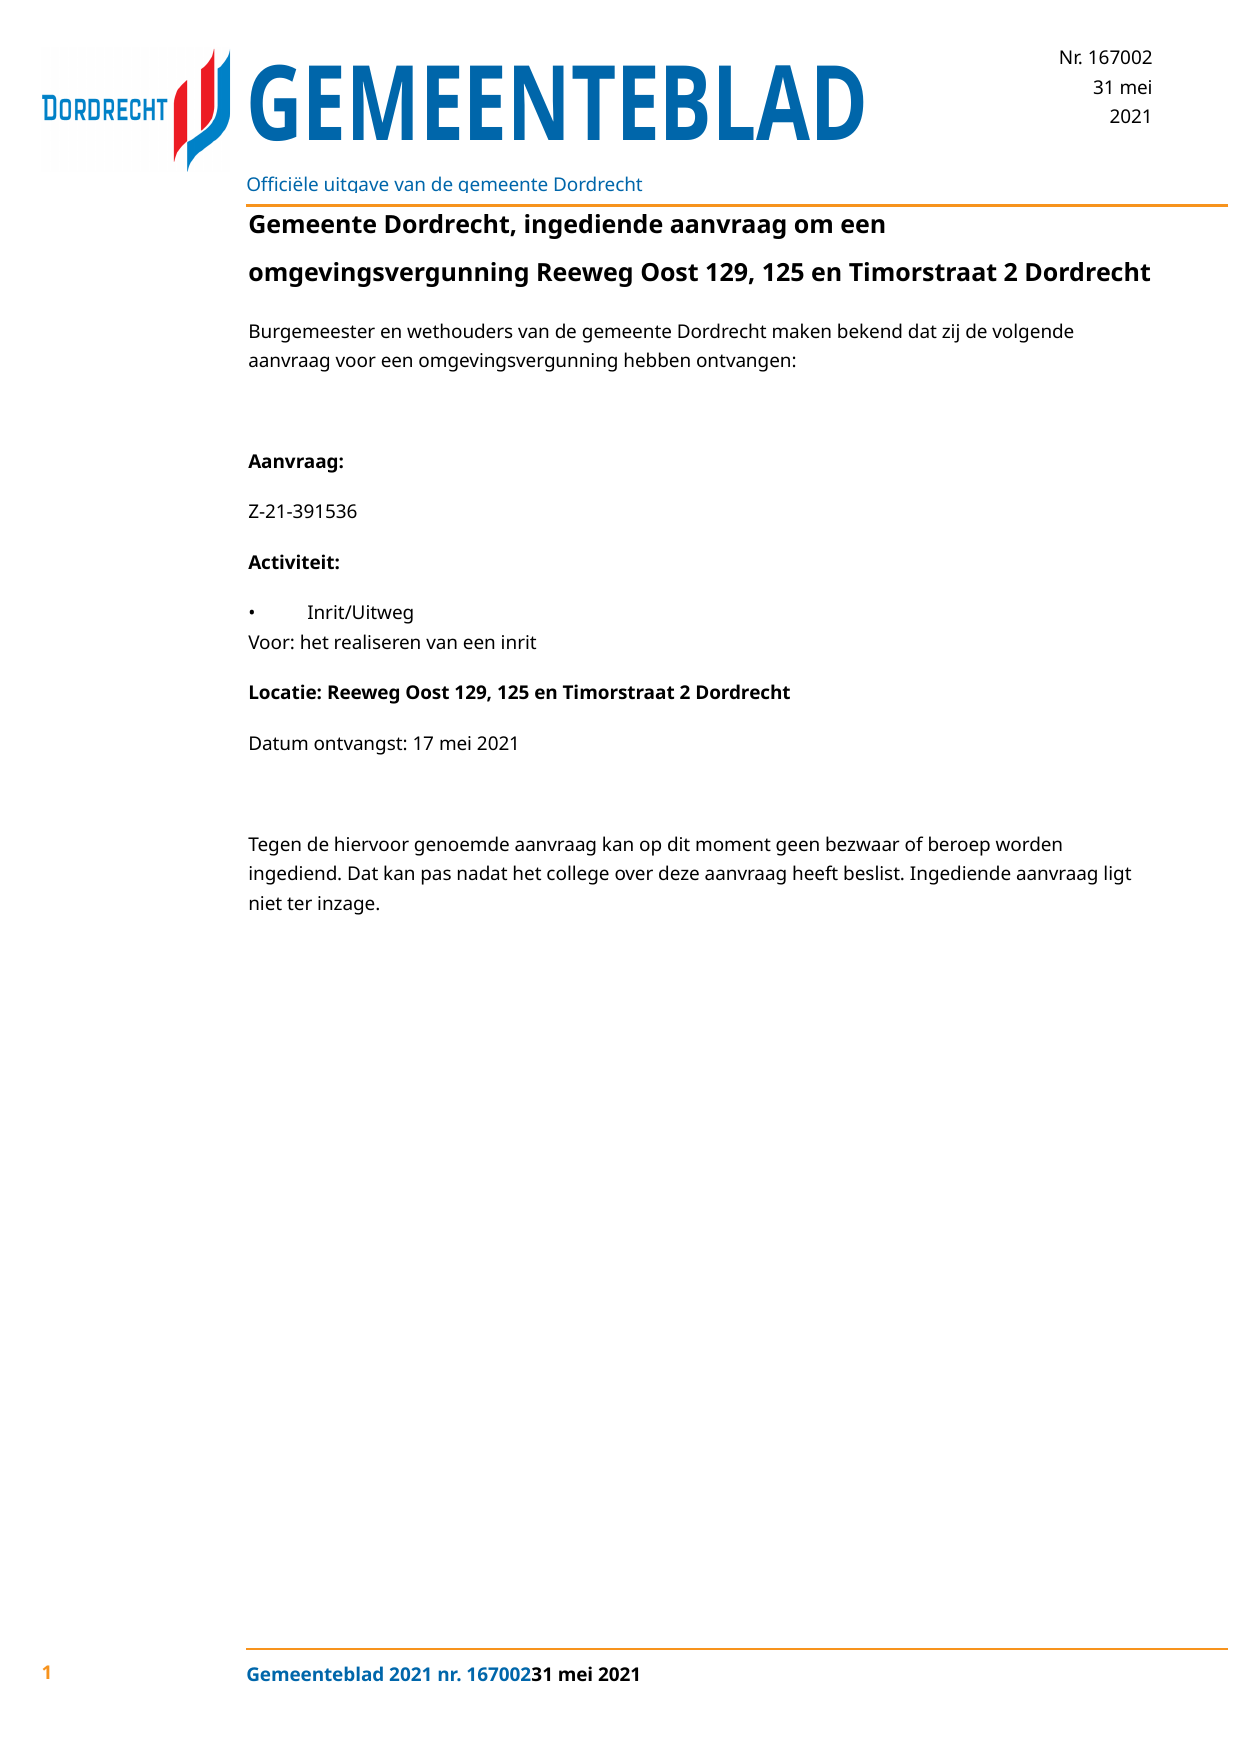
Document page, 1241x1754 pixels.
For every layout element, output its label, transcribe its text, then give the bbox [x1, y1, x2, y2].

text Gemeente Dordrecht, ingediende aanvraag om een omgevingsvergunning Reeweg Oost 129, 125 en Timorstraat 2 Dordrecht [248, 207, 1152, 288]
picture [41, 47, 231, 172]
text Activiteit: [248, 549, 1152, 575]
text Voor: het realiseren van een inrit [248, 629, 1152, 655]
text Burgemeester en wethouders van de gemeente Dordrecht maken bekend dat zij de volgende aanvraag voor een omgevingsvergunning hebben ontvangen: [248, 318, 1152, 373]
text Aanvraag: [248, 448, 1152, 474]
text Datum ontvangst: 17 mei 2021 [248, 730, 1152, 756]
text Z-21-391536 [248, 499, 1152, 524]
list Inrit/Uitweg [248, 599, 1152, 625]
text Tegen de hiervoor genoemde aanvraag kan op dit moment geen bezwaar of beroep worden ingediend. Dat kan pas nadat het college over deze aanvraag heeft beslist. Ingediende aanvraag ligt niet ter inzage. [248, 831, 1152, 916]
text Locatie: Reeweg Oost 129, 125 en Timorstraat 2 Dordrecht [248, 679, 1152, 705]
